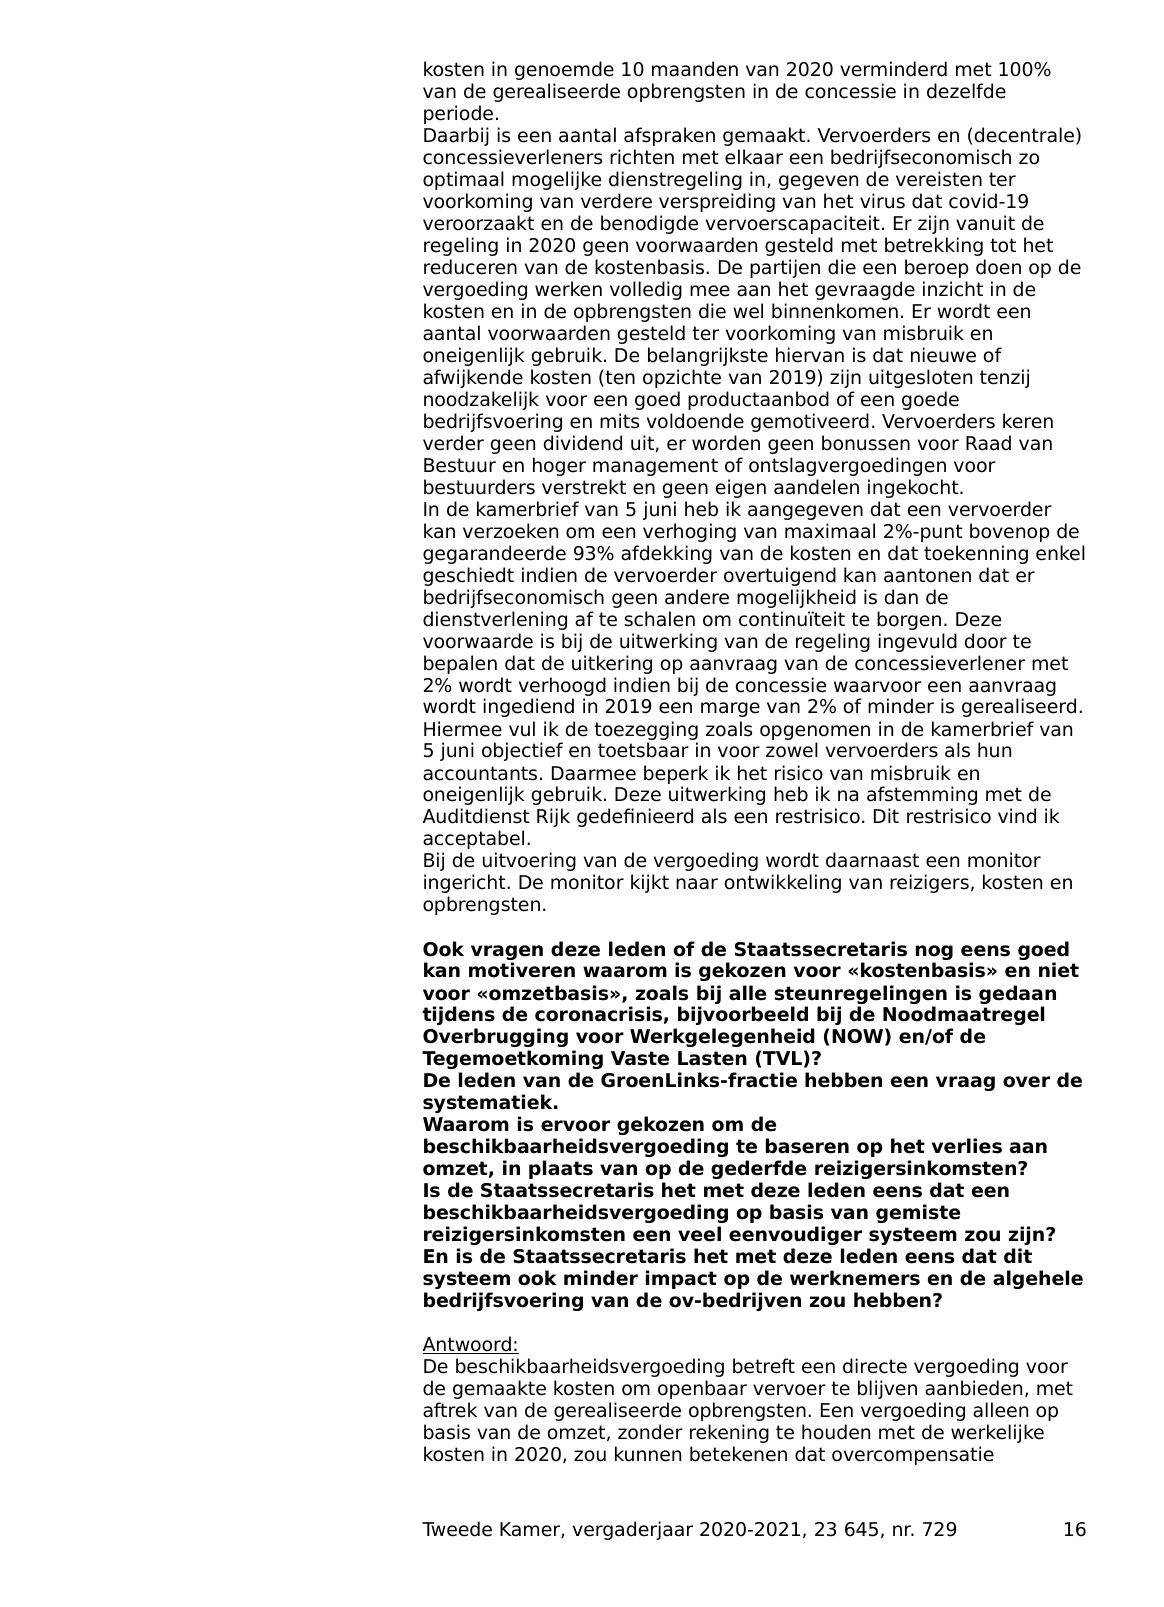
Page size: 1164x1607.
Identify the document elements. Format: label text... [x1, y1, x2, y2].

text De leden van de GroenLinks-fractie hebben een vraag over de systematiek. [422, 1070, 1087, 1114]
text Ook vragen deze leden of de Staatssecretaris nog eens goed kan motiveren waarom is gekozen voor «kostenbasis» en niet voor «omzetbasis», zoals bij alle steunregelingen is gedaan tijdens de coronacrisis, bijvoorbeeld bij de Noodmaatregel Overbrugging voor Werkgelegenheid (NOW) en/of de Tegemoetkoming Vaste Lasten (TVL)? [422, 938, 1087, 1070]
text Daarbij is een aantal afspraken gemaakt. Vervoerders en (decentrale) concessieverleners richten met elkaar een bedrijfseconomisch zo optimaal mogelijke dienstregeling in, gegeven de vereisten ter voorkoming van verdere verspreiding van het virus dat covid-19 veroorzaakt en de benodigde vervoerscapaciteit. Er zijn vanuit de regeling in 2020 geen voorwaarden gesteld met betrekking tot het reduceren van de kostenbasis. De partijen die een beroep doen op de vergoeding werken volledig mee aan het gevraagde inzicht in de kosten en in de opbrengsten die wel binnenkomen. Er wordt een aantal voorwaarden gesteld ter voorkoming van misbruik en oneigenlijk gebruik. De belangrijkste hiervan is dat nieuwe of afwijkende kosten (ten opzichte van 2019) zijn uitgesloten tenzij noodzakelijk voor een goed productaanbod of een goede bedrijfsvoering en mits voldoende gemotiveerd. Vervoerders keren verder geen dividend uit, er worden geen bonussen voor Raad van Bestuur en hoger management of ontslagvergoedingen voor bestuurders verstrekt en geen eigen aandelen ingekocht. [422, 125, 1087, 499]
text kosten in genoemde 10 maanden van 2020 verminderd met 100% van de gerealiseerde opbrengsten in de concessie in dezelfde periode. [422, 59, 1087, 125]
subtitle Antwoord: [422, 1334, 1087, 1356]
text In de kamerbrief van 5 juni heb ik aangegeven dat een vervoerder kan verzoeken om een verhoging van maximaal 2%-punt bovenop de gegarandeerde 93% afdekking van de kosten en dat toekenning enkel geschiedt indien de vervoerder overtuigend kan aantonen dat er bedrijfseconomisch geen andere mogelijkheid is dan de dienstverlening af te schalen om continuïteit te borgen. Deze voorwaarde is bij de uitwerking van de regeling ingevuld door te bepalen dat de uitkering op aanvraag van de concessieverlener met 2% wordt verhoogd indien bij de concessie waarvoor een aanvraag wordt ingediend in 2019 een marge van 2% of minder is gerealiseerd. Hiermee vul ik de toezegging zoals opgenomen in de kamerbrief van 5 juni objectief en toetsbaar in voor zowel vervoerders als hun accountants. Daarmee beperk ik het risico van misbruik en oneigenlijk gebruik. Deze uitwerking heb ik na afstemming met de Auditdienst Rijk gedefinieerd als een restrisico. Dit restrisico vind ik acceptabel. [422, 499, 1087, 850]
text Waarom is ervoor gekozen om de beschikbaarheidsvergoeding te baseren op het verlies aan omzet, in plaats van op de gederfde reizigersinkomsten? [422, 1114, 1087, 1180]
text De beschikbaarheidsvergoeding betreft een directe vergoeding voor de gemaakte kosten om openbaar vervoer te blijven aanbieden, met aftrek van de gerealiseerde opbrengsten. Een vergoeding alleen op basis van de omzet, zonder rekening te houden met de werkelijke kosten in 2020, zou kunnen betekenen dat overcompensatie [422, 1356, 1087, 1466]
text Is de Staatssecretaris het met deze leden eens dat een beschikbaarheidsvergoeding op basis van gemiste reizigersinkomsten een veel eenvoudiger systeem zou zijn? [422, 1180, 1087, 1246]
text Bij de uitvoering van de vergoeding wordt daarnaast een monitor ingericht. De monitor kijkt naar ontwikkeling van reizigers, kosten en opbrengsten. [422, 850, 1087, 916]
text En is de Staatssecretaris het met deze leden eens dat dit systeem ook minder impact op de werknemers en de algehele bedrijfsvoering van de ov-bedrijven zou hebben? [422, 1246, 1087, 1312]
